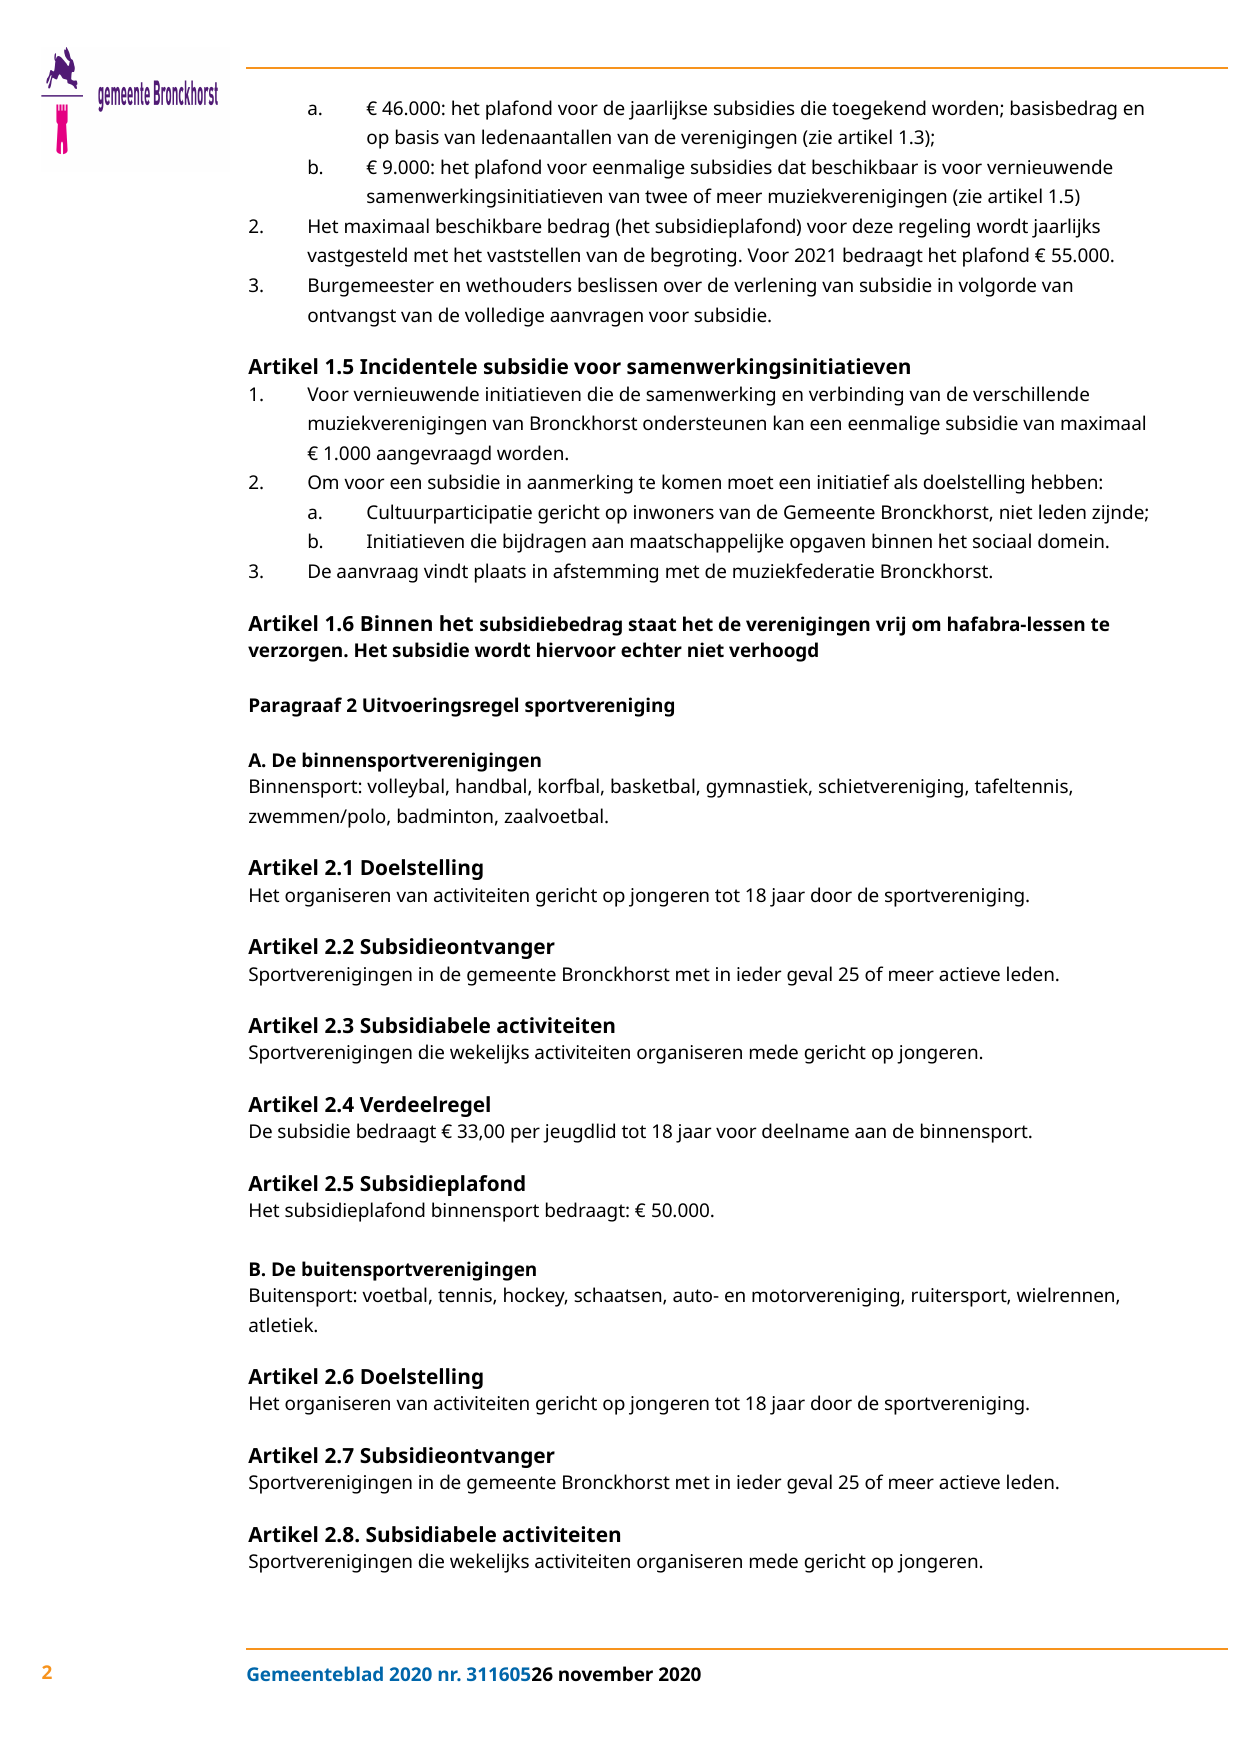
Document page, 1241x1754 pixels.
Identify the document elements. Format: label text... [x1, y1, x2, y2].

text Buitensport: voetbal, tennis, hockey, schaatsen, auto- en motorvereniging, ruitersport, wielrennen, atletiek. [248, 1282, 1152, 1337]
text Sportverenigingen in de gemeente Bronckhorst met in ieder geval 25 of meer actieve leden. [248, 1469, 1152, 1495]
list Voor vernieuwende initiatieven die de samenwerking en verbinding van de verschillende muziekverenigingen van Bronckhorst ondersteunen kan een eenmalige subsidie van maximaal € 1.000 aangevraagd worden. [248, 381, 1152, 466]
text Paragraaf 2 Uitvoeringsregel sportvereniging [248, 692, 1152, 718]
text Artikel 2.2 Subsidieontvanger [248, 932, 1152, 961]
text Artikel 2.8. Subsidiabele activiteiten [248, 1520, 1152, 1548]
text Sportverenigingen die wekelijks activiteiten organiseren mede gericht op jongeren. [248, 1548, 1152, 1574]
text B. De buitensportverenigingen [248, 1256, 1152, 1282]
list De aanvraag vindt plaats in afstemming met de muziekfederatie Bronckhorst. [248, 558, 1152, 584]
text Artikel 2.1 Doelstelling [248, 853, 1152, 882]
text Sportverenigingen in de gemeente Bronckhorst met in ieder geval 25 of meer actieve leden. [248, 961, 1152, 986]
list Om voor een subsidie in aanmerking te komen moet een initiatief als doelstelling hebben: [248, 469, 1152, 495]
list Cultuurparticipatie gericht op inwoners van de Gemeente Bronckhorst, niet leden zijnde; [307, 499, 1152, 525]
text Artikel 1.5 Incidentele subsidie voor samenwerkingsinitiatieven [248, 352, 1152, 381]
text Binnensport: volleybal, handbal, korfbal, basketbal, gymnastiek, schietvereniging, tafeltennis, zwemmen/polo, badminton, zaalvoetbal. [248, 773, 1152, 829]
list € 46.000: het plafond voor de jaarlijkse subsidies die toegekend worden; basisbedrag en op basis van ledenaantallen van de verenigingen (zie artikel 1.3); [307, 95, 1152, 150]
text Artikel 2.5 Subsidieplafond [248, 1169, 1152, 1197]
text Het subsidieplafond binnensport bedraagt: € 50.000. [248, 1197, 1152, 1223]
text Artikel 2.4 Verdeelregel [248, 1090, 1152, 1118]
list Initiatieven die bijdragen aan maatschappelijke opgaven binnen het sociaal domein. [307, 529, 1152, 554]
text Het organiseren van activiteiten gericht op jongeren tot 18 jaar door de sportvereniging. [248, 882, 1152, 908]
list Het maximaal beschikbare bedrag (het subsidieplafond) voor deze regeling wordt jaarlijks vastgesteld met het vaststellen van de begroting. Voor 2021 bedraagt het plafond € 55.000. [248, 213, 1152, 268]
list Burgemeester en wethouders beslissen over de verlening van subsidie in volgorde van ontvangst van de volledige aanvragen voor subsidie. [248, 272, 1152, 328]
list € 9.000: het plafond voor eenmalige subsidies dat beschikbaar is voor vernieuwende samenwerkingsinitiatieven van twee of meer muziekverenigingen (zie artikel 1.5) [307, 154, 1152, 209]
text Artikel 2.7 Subsidieontvanger [248, 1441, 1152, 1469]
text Het organiseren van activiteiten gericht op jongeren tot 18 jaar door de sportvereniging. [248, 1391, 1152, 1416]
text Artikel 1.6 Binnen het subsidiebedrag staat het de verenigingen vrij om hafabra-lessen te verzorgen. Het subsidie wordt hiervoor echter niet verhoogd [248, 609, 1152, 663]
text A. De binnensportverenigingen [248, 748, 1152, 773]
text Sportverenigingen die wekelijks activiteiten organiseren mede gericht op jongeren. [248, 1039, 1152, 1065]
picture [41, 47, 231, 172]
text De subsidie bedraagt € 33,00 per jeugdlid tot 18 jaar voor deelname aan de binnensport. [248, 1118, 1152, 1144]
text Artikel 2.3 Subsidiabele activiteiten [248, 1011, 1152, 1039]
text Artikel 2.6 Doelstelling [248, 1362, 1152, 1391]
